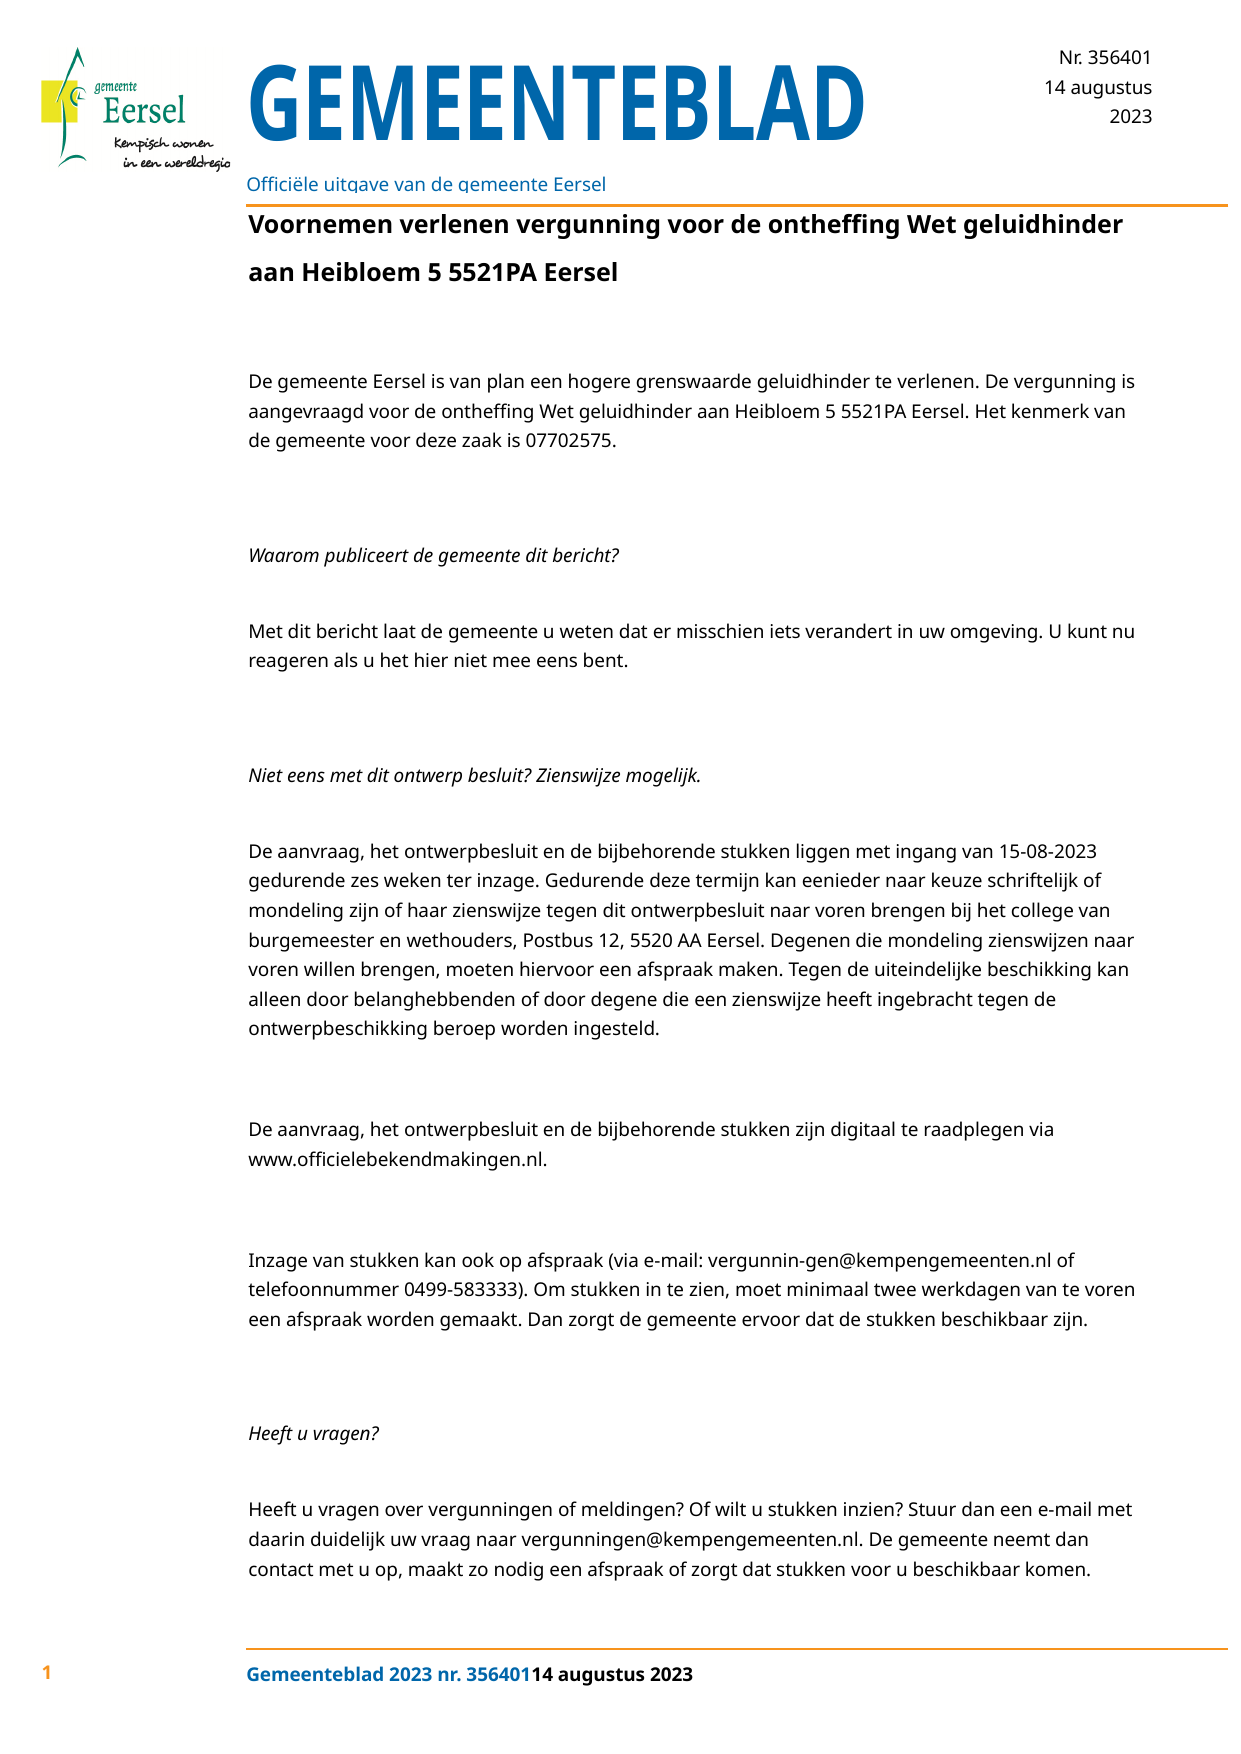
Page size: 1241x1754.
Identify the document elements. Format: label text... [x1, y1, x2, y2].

text Met dit bericht laat de gemeente u weten dat er misschien iets verandert in uw omgeving. U kunt nu reageren als u het hier niet mee eens bent. [248, 618, 1152, 673]
text De aanvraag, het ontwerpbesluit en de bijbehorende stukken zijn digitaal te raadplegen via www.officielebekendmakingen.nl. [248, 1116, 1152, 1172]
text Voornemen verlenen vergunning voor de ontheffing Wet geluidhinder aan Heibloem 5 5521PA Eersel [248, 207, 1152, 288]
text Heeft u vragen over vergunningen of meldingen? Of wilt u stukken inzien? Stuur dan een e-mail met daarin duidelijk uw vraag naar vergunningen@kempengemeenten.nl. De gemeente neemt dan contact met u op, maakt zo nodig een afspraak of zorgt dat stukken voor u beschikbaar komen. [248, 1497, 1152, 1581]
text Heeft u vragen? [248, 1420, 1152, 1446]
text Waarom publiceert de gemeente dit bericht? [248, 542, 1152, 568]
picture [41, 47, 231, 172]
text De gemeente Eersel is van plan een hogere grenswaarde geluidhinder te verlenen. De vergunning is aangevraagd voor de ontheffing Wet geluidhinder aan Heibloem 5 5521PA Eersel. Het kenmerk van de gemeente voor deze zaak is 07702575. [248, 368, 1152, 453]
text De aanvraag, het ontwerpbesluit en de bijbehorende stukken liggen met ingang van 15-08-2023 gedurende zes weken ter inzage. Gedurende deze termijn kan eenieder naar keuze schriftelijk of mondeling zijn of haar zienswijze tegen dit ontwerpbesluit naar voren brengen bij het college van burgemeester en wethouders, Postbus 12, 5520 AA Eersel. Degenen die mondeling zienswijzen naar voren willen brengen, moeten hiervoor een afspraak maken. Tegen de uiteindelijke beschikking kan alleen door belanghebbenden of door degene die een zienswijze heeft ingebracht tegen de ontwerpbeschikking beroep worden ingesteld. [248, 838, 1152, 1041]
text Inzage van stukken kan ook op afspraak (via e-mail: vergunnin-gen@kempengemeenten.nl of telefoonnummer 0499-583333). Om stukken in te zien, moet minimaal twee werkdagen van te voren een afspraak worden gemaakt. Dan zorgt de gemeente ervoor dat de stukken beschikbaar zijn. [248, 1247, 1152, 1332]
text Niet eens met dit ontwerp besluit? Zienswijze mogelijk. [248, 762, 1152, 788]
